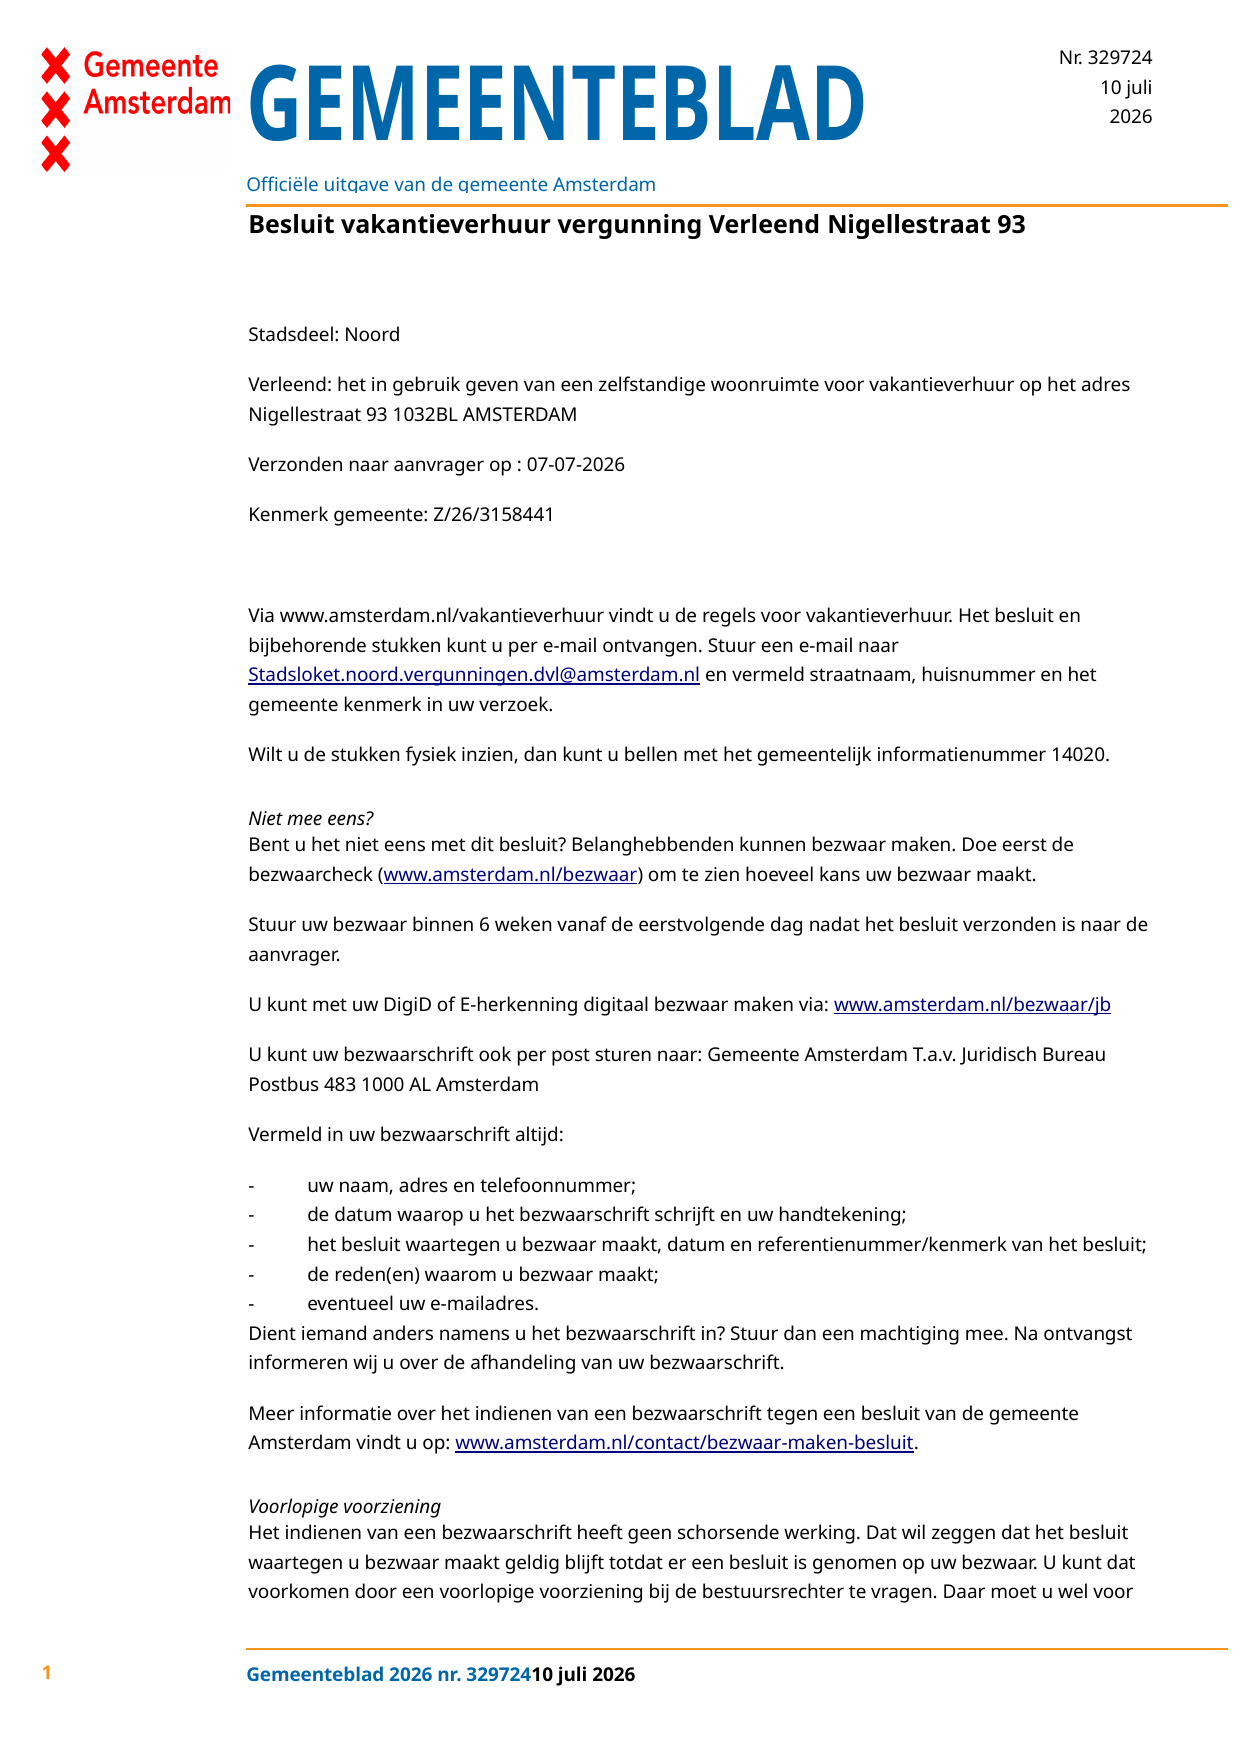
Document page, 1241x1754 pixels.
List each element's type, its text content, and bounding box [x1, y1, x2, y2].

list de datum waarop u het bezwaarschrift schrijft en uw handtekening; [248, 1202, 1152, 1227]
text Besluit vakantieverhuur vergunning Verleend Nigellestraat 93 [248, 207, 1152, 241]
text Het indienen van een bezwaarschrift heeft geen schorsende werking. Dat wil zeggen dat het besluit waartegen u bezwaar maakt geldig blijft totdat er een besluit is genomen op uw bezwaar. U kunt dat voorkomen door een voorlopige voorziening bij de bestuursrechter te vragen. Daar moet u wel voor [248, 1519, 1152, 1604]
text U kunt met uw DigiD of E-herkenning digitaal bezwaar maken via: www.amsterdam.nl/bezwaar/jb [248, 991, 1152, 1017]
list uw naam, adres en telefoonnummer; [248, 1172, 1152, 1198]
text Bent u het niet eens met dit besluit? Belanghebbenden kunnen bezwaar maken. Doe eerst de bezwaarcheck (www.amsterdam.nl/bezwaar) om te zien hoeveel kans uw bezwaar maakt. [248, 831, 1152, 887]
text Niet mee eens? [248, 806, 1152, 831]
text Dient iemand anders namens u het bezwaarschrift in? Stuur dan een machtiging mee. Na ontvangst informeren wij u over de afhandeling van uw bezwaarschrift. [248, 1320, 1152, 1375]
text Meer informatie over het indienen van een bezwaarschrift tegen een besluit van de gemeente Amsterdam vindt u op: www.amsterdam.nl/contact/bezwaar-maken-besluit. [248, 1400, 1152, 1455]
text Verzonden naar aanvrager op : 07-07-2026 [248, 451, 1152, 477]
list eventueel uw e-mailadres. [248, 1290, 1152, 1316]
text Voorlopige voorziening [248, 1493, 1152, 1519]
text Via www.amsterdam.nl/vakantieverhuur vindt u de regels voor vakantieverhuur. Het besluit en bijbehorende stukken kunt u per e-mail ontvangen. Stuur een e-mail naar Stadsloket.noord.vergunningen.dvl@amsterdam.nl en vermeld straatnaam, huisnummer en het gemeente kenmerk in uw verzoek. [248, 602, 1152, 717]
text Verleend: het in gebruik geven van een zelfstandige woonruimte voor vakantieverhuur op het adres Nigellestraat 93 1032BL AMSTERDAM [248, 371, 1152, 426]
text Stadsdeel: Noord [248, 321, 1152, 346]
text Wilt u de stukken fysiek inzien, dan kunt u bellen met het gemeentelijk informatienummer 14020. [248, 742, 1152, 767]
list het besluit waartegen u bezwaar maakt, datum en referentienummer/kenmerk van het besluit; [248, 1231, 1152, 1257]
picture [41, 47, 231, 172]
text U kunt uw bezwaarschrift ook per post sturen naar: Gemeente Amsterdam T.a.v. Juridisch Bureau Postbus 483 1000 AL Amsterdam [248, 1042, 1152, 1097]
list de reden(en) waarom u bezwaar maakt; [248, 1261, 1152, 1287]
text Kenmerk gemeente: Z/26/3158441 [248, 502, 1152, 527]
text Vermeld in uw bezwaarschrift altijd: [248, 1122, 1152, 1147]
text Stuur uw bezwaar binnen 6 weken vanaf de eerstvolgende dag nadat het besluit verzonden is naar de aanvrager. [248, 911, 1152, 967]
